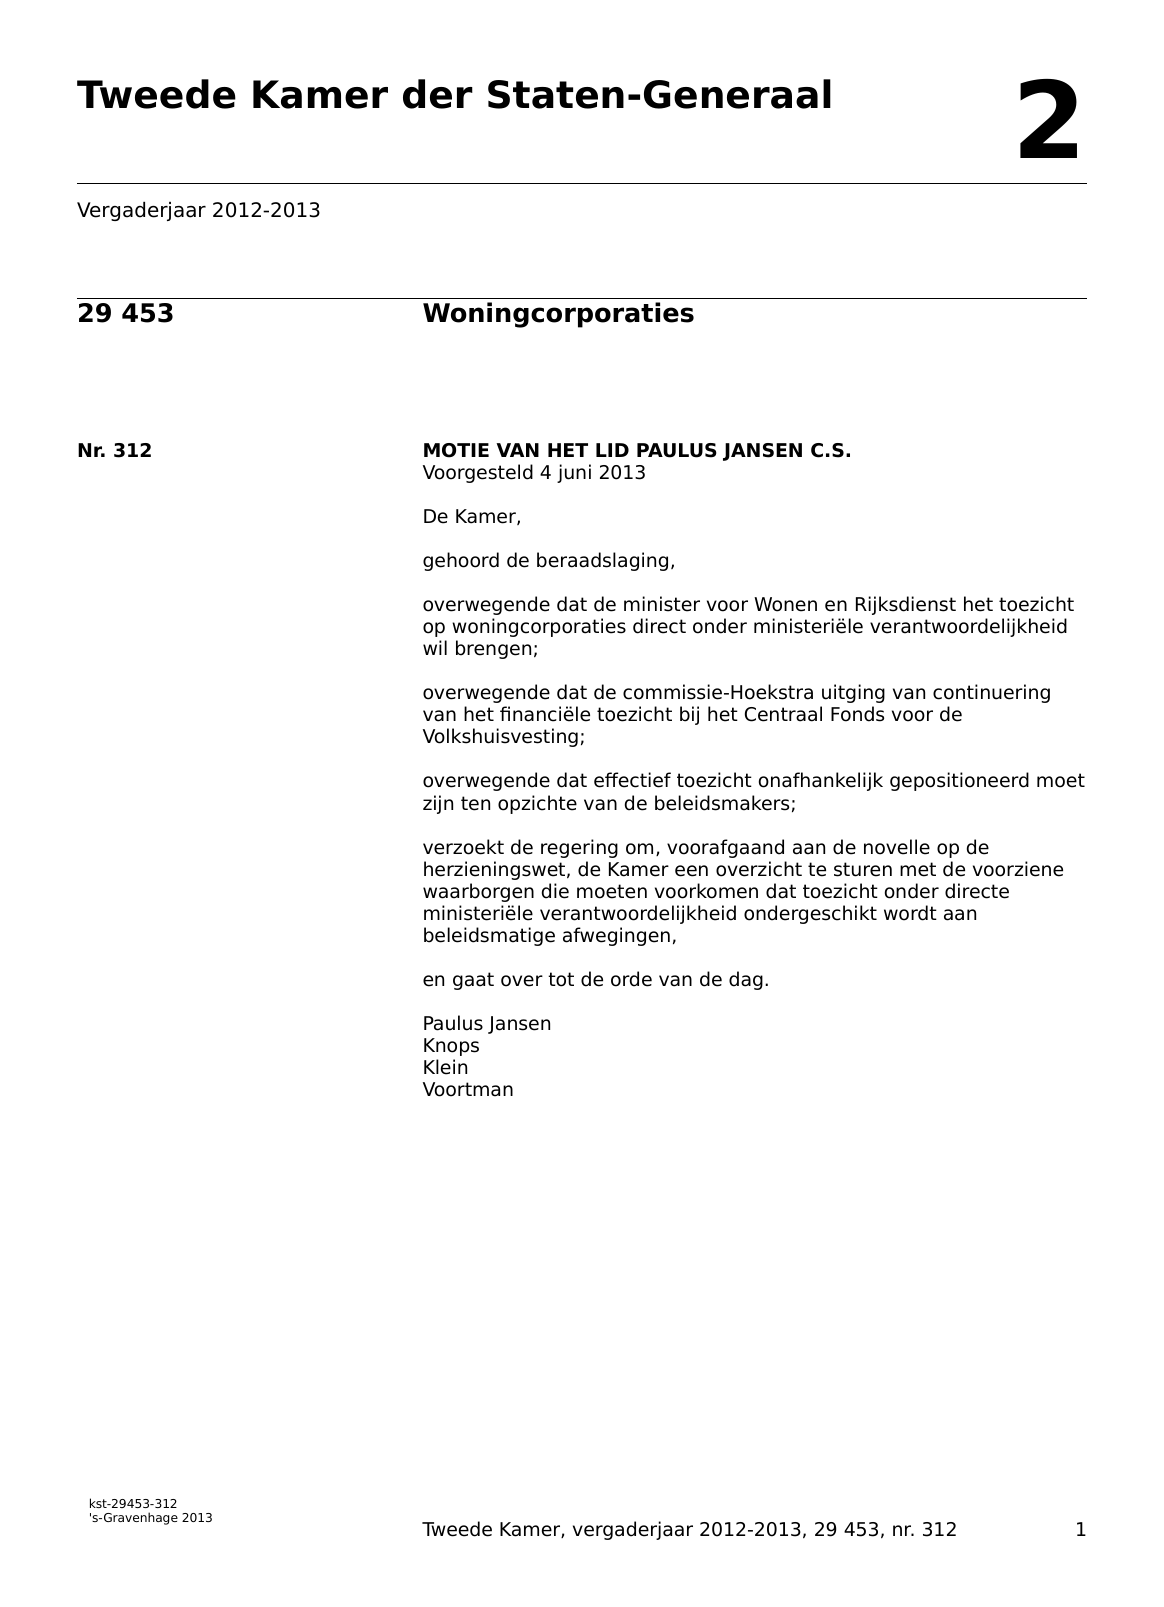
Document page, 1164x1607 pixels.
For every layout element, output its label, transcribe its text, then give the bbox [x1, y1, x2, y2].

text overwegende dat effectief toezicht onafhankelijk gepositioneerd moet zijn ten opzichte van de beleidsmakers; [422, 770, 1087, 814]
text Klein [422, 1057, 1087, 1079]
text Knops [422, 1035, 1087, 1057]
table_header 2 [886, 59, 1087, 183]
subtitle Nr. 312 MOTIE VAN HET LID PAULUS JANSEN C.S. [77, 440, 1087, 462]
text en gaat over tot de orde van de dag. [422, 969, 1087, 991]
text kst-29453-312 [88, 1497, 323, 1511]
text Voorgesteld 4 juni 2013 [422, 462, 1087, 484]
table_header Tweede Kamer der Staten-Generaal [77, 59, 886, 183]
text overwegende dat de minister voor Wonen en Rijksdienst het toezicht op woningcorporaties direct onder ministeriële verantwoordelijkheid wil brengen; [422, 594, 1087, 660]
text 's-Gravenhage 2013 [88, 1511, 323, 1525]
subtitle 29 453 Woningcorporaties [77, 299, 1087, 329]
text verzoekt de regering om, voorafgaand aan de novelle op de herzieningswet, de Kamer een overzicht te sturen met de voorziene waarborgen die moeten voorkomen dat toezicht onder directe ministeriële verantwoordelijkheid ondergeschikt wordt aan beleidsmatige afwegingen, [422, 837, 1087, 946]
text gehoord de beraadslaging, [422, 550, 1087, 572]
text Paulus Jansen [422, 1013, 1087, 1035]
table_cell Vergaderjaar 2012-2013 [77, 184, 1087, 298]
text De Kamer, [422, 506, 1087, 528]
text overwegende dat de commissie-Hoekstra uitging van continuering van het financiële toezicht bij het Centraal Fonds voor de Volkshuisvesting; [422, 682, 1087, 748]
text Voortman [422, 1079, 1087, 1101]
